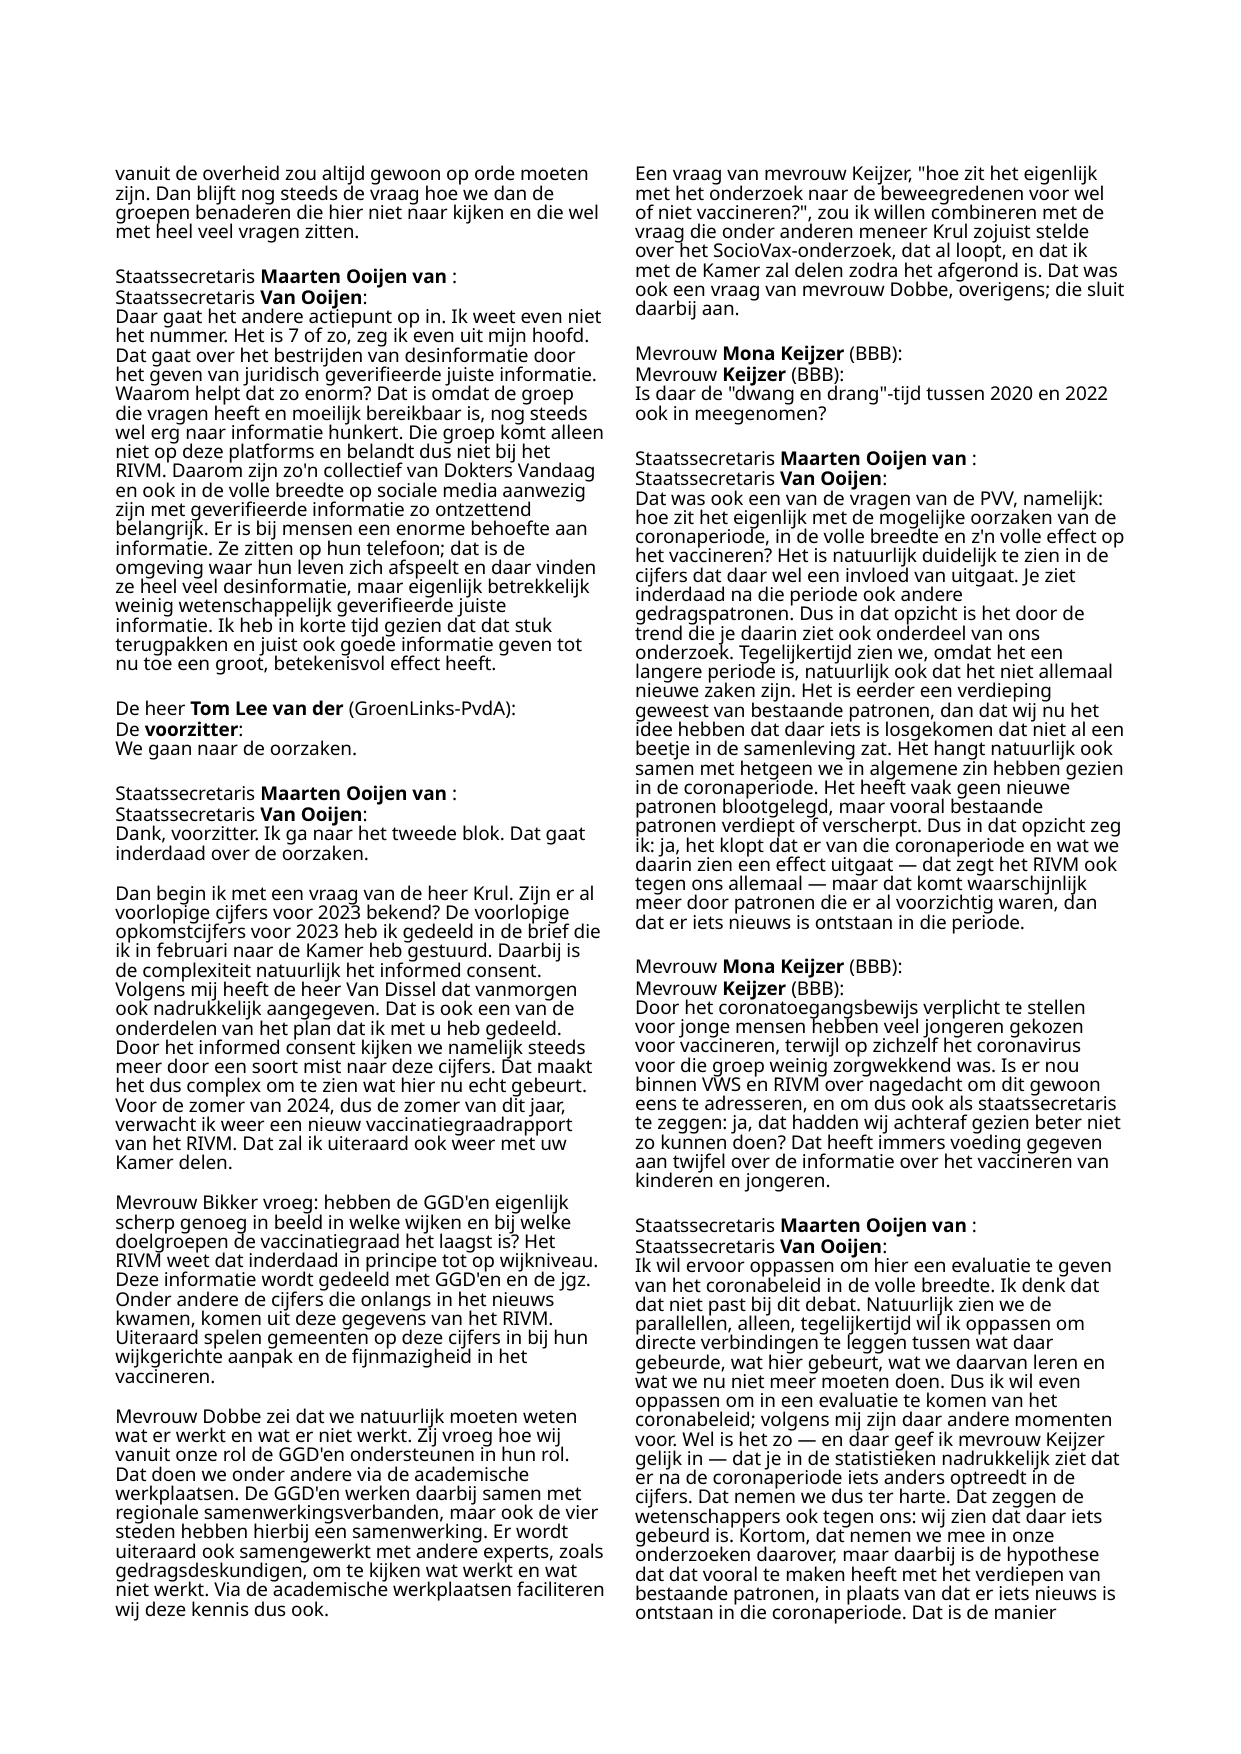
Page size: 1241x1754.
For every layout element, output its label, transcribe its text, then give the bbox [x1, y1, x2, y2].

text Mevrouw Dobbe zei dat we natuurlijk moeten weten wat er werkt en wat er niet werkt. Zij vroeg hoe wij vanuit onze rol de GGD'en ondersteunen in hun rol. Dat doen we onder andere via de academische werkplaatsen. De GGD'en werken daarbij samen met regionale samenwerkingsverbanden, maar ook de vier steden hebben hierbij een samenwerking. Er wordt uiteraard ook samengewerkt met andere experts, zoals gedragsdeskundigen, om te kijken wat werkt en wat niet werkt. Via de academische werkplaatsen faciliteren wij deze kennis dus ook. [115, 1408, 605, 1620]
text Mevrouw Keijzer (BBB): [635, 366, 1125, 385]
text Ik wil ervoor oppassen om hier een evaluatie te geven van het coronabeleid in de volle breedte. Ik denk dat dat niet past bij dit debat. Natuurlijk zien we de parallellen, alleen, tegelijkertijd wil ik oppassen om directe verbindingen te leggen tussen wat daar gebeurde, wat hier gebeurt, wat we daarvan leren en wat we nu niet meer moeten doen. Dus ik wil even oppassen om in een evaluatie te komen van het coronabeleid; volgens mij zijn daar andere momenten voor. Wel is het zo — en daar geef ik mevrouw Keijzer gelijk in — dat je in de statistieken nadrukkelijk ziet dat er na de coronaperiode iets anders optreedt in de cijfers. Dat nemen we dus ter harte. Dat zeggen de wetenschappers ook tegen ons: wij zien dat daar iets gebeurd is. Kortom, dat nemen we mee in onze onderzoeken daarover, maar daarbij is de hypothese dat dat vooral te maken heeft met het verdiepen van bestaande patronen, in plaats van dat er iets nieuws is ontstaan in die coronaperiode. Dat is de manier [635, 1257, 1125, 1623]
text Staatssecretaris Maarten Ooijen van : [115, 780, 605, 806]
text Staatssecretaris Maarten Ooijen van : [115, 263, 605, 289]
text Een vraag van mevrouw Keijzer, "hoe zit het eigenlijk met het onderzoek naar de beweegredenen voor wel of niet vaccineren?", zou ik willen combineren met de vraag die onder anderen meneer Krul zojuist stelde over het SocioVax-onderzoek, dat al loopt, en dat ik met de Kamer zal delen zodra het afgerond is. Dat was ook een vraag van mevrouw Dobbe, overigens; die sluit daarbij aan. [635, 165, 1125, 319]
text Staatssecretaris Van Ooijen: [635, 470, 1125, 490]
text Staatssecretaris Maarten Ooijen van : [635, 445, 1125, 470]
text Dan begin ik met een vraag van de heer Krul. Zijn er al voorlopige cijfers voor 2023 bekend? De voorlopige opkomstcijfers voor 2023 heb ik gedeeld in de brief die ik in februari naar de Kamer heb gestuurd. Daarbij is de complexiteit natuurlijk het informed consent. Volgens mij heeft de heer Van Dissel dat vanmorgen ook nadrukkelijk aangegeven. Dat is ook een van de onderdelen van het plan dat ik met u heb gedeeld. Door het informed consent kijken we namelijk steeds meer door een soort mist naar deze cijfers. Dat maakt het dus complex om te zien wat hier nu echt gebeurt. Voor de zomer van 2024, dus de zomer van dit jaar, verwacht ik weer een nieuw vaccinatiegraadrapport van het RIVM. Dat zal ik uiteraard ook weer met uw Kamer delen. [115, 884, 605, 1174]
text Daar gaat het andere actiepunt op in. Ik weet even niet het nummer. Het is 7 of zo, zeg ik even uit mijn hoofd. Dat gaat over het bestrijden van desinformatie door het geven van juridisch geverifieerde juiste informatie. Waarom helpt dat zo enorm? Dat is omdat de groep die vragen heeft en moeilijk bereikbaar is, nog steeds wel erg naar informatie hunkert. Die groep komt alleen niet op deze platforms en belandt dus niet bij het RIVM. Daarom zijn zo'n collectief van Dokters Vandaag en ook in de volle breedte op sociale media aanwezig zijn met geverifieerde informatie zo ontzettend belangrijk. Er is bij mensen een enorme behoefte aan informatie. Ze zitten op hun telefoon; dat is de omgeving waar hun leven zich afspeelt en daar vinden ze heel veel desinformatie, maar eigenlijk betrekkelijk weinig wetenschappelijk geverifieerde juiste informatie. Ik heb in korte tijd gezien dat dat stuk terugpakken en juist ook goede informatie geven tot nu toe een groot, betekenisvol effect heeft. [115, 308, 605, 674]
text Staatssecretaris Maarten Ooijen van : [635, 1212, 1125, 1238]
text De voorzitter: [115, 721, 605, 740]
text Mevrouw Keijzer (BBB): [635, 979, 1125, 999]
text Mevrouw Mona Keijzer (BBB): [635, 340, 1125, 366]
text Dat was ook een van de vragen van de PVV, namelijk: hoe zit het eigenlijk met de mogelijke oorzaken van de coronaperiode, in de volle breedte en z'n volle effect op het vaccineren? Het is natuurlijk duidelijk te zien in de cijfers dat daar wel een invloed van uitgaat. Je ziet inderdaad na die periode ook andere gedragspatronen. Dus in dat opzicht is het door de trend die je daarin ziet ook onderdeel van ons onderzoek. Tegelijkertijd zien we, omdat het een langere periode is, natuurlijk ook dat het niet allemaal nieuwe zaken zijn. Het is eerder een verdieping geweest van bestaande patronen, dan dat wij nu het idee hebben dat daar iets is losgekomen dat niet al een beetje in de samenleving zat. Het hangt natuurlijk ook samen met hetgeen we in algemene zin hebben gezien in de coronaperiode. Het heeft vaak geen nieuwe patronen blootgelegd, maar vooral bestaande patronen verdiept of verscherpt. Dus in dat opzicht zeg ik: ja, het klopt dat er van die coronaperiode en wat we daarin zien een effect uitgaat — dat zegt het RIVM ook tegen ons allemaal — maar dat komt waarschijnlijk meer door patronen die er al voorzichtig waren, dan dat er iets nieuws is ontstaan in die periode. [635, 490, 1125, 933]
text Staatssecretaris Van Ooijen: [115, 806, 605, 825]
text We gaan naar de oorzaken. [115, 740, 605, 759]
text vanuit de overheid zou altijd gewoon op orde moeten zijn. Dan blijft nog steeds de vraag hoe we dan de groepen benaderen die hier niet naar kijken en die wel met heel veel vragen zitten. [115, 165, 605, 242]
text Mevrouw Mona Keijzer (BBB): [635, 954, 1125, 979]
text Staatssecretaris Van Ooijen: [115, 289, 605, 308]
text Dank, voorzitter. Ik ga naar het tweede blok. Dat gaat inderdaad over de oorzaken. [115, 825, 605, 864]
text Is daar de "dwang en drang"-tijd tussen 2020 en 2022 ook in meegenomen? [635, 385, 1125, 424]
text Mevrouw Bikker vroeg: hebben de GGD'en eigenlijk scherp genoeg in beeld in welke wijken en bij welke doelgroepen de vaccinatiegraad het laagst is? Het RIVM weet dat inderdaad in principe tot op wijkniveau. Deze informatie wordt gedeeld met GGD'en en de jgz. Onder andere de cijfers die onlangs in het nieuws kwamen, komen uit deze gegevens van het RIVM. Uiteraard spelen gemeenten op deze cijfers in bij hun wijkgerichte aanpak en de fijnmazigheid in het vaccineren. [115, 1194, 605, 1387]
text Staatssecretaris Van Ooijen: [635, 1238, 1125, 1257]
text Door het coronatoegangsbewijs verplicht te stellen voor jonge mensen hebben veel jongeren gekozen voor vaccineren, terwijl op zichzelf het coronavirus voor die groep weinig zorgwekkend was. Is er nou binnen VWS en RIVM over nagedacht om dit gewoon eens te adresseren, en om dus ook als staatssecretaris te zeggen: ja, dat hadden wij achteraf gezien beter niet zo kunnen doen? Dat heeft immers voeding gegeven aan twijfel over de informatie over het vaccineren van kinderen en jongeren. [635, 999, 1125, 1191]
text De heer Tom Lee van der (GroenLinks-PvdA): [115, 695, 605, 721]
